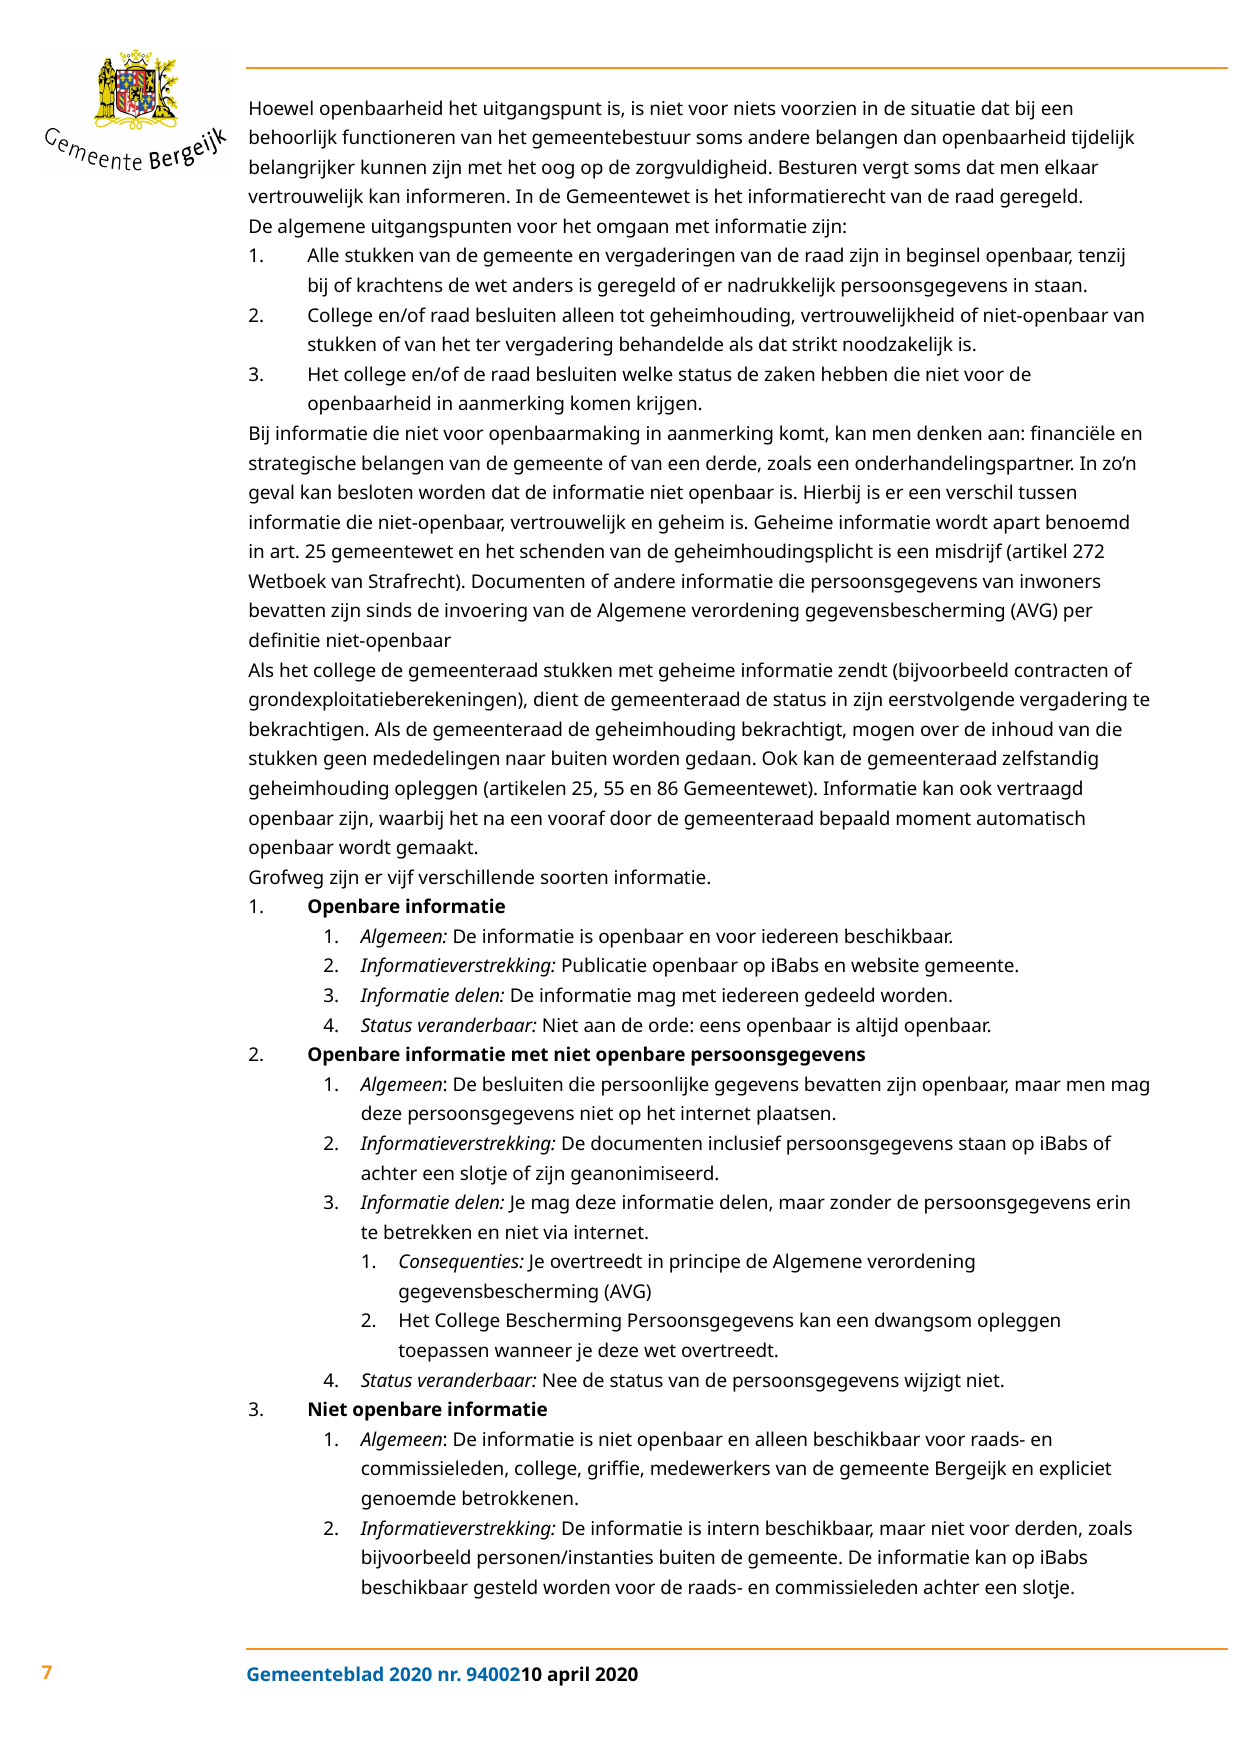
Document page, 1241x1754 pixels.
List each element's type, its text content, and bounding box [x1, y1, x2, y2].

list Niet openbare informatie [248, 1396, 1152, 1422]
text De algemene uitgangspunten voor het omgaan met informatie zijn: [248, 213, 1152, 239]
list Informatieverstrekking: Publicatie openbaar op iBabs en website gemeente. [323, 953, 1152, 978]
list College en/of raad besluiten alleen tot geheimhouding, vertrouwelijkheid of niet-openbaar van stukken of van het ter vergadering behandelde als dat strikt noodzakelijk is. [248, 302, 1152, 357]
list Openbare informatie [248, 893, 1152, 919]
list Informatie delen: Je mag deze informatie delen, maar zonder de persoonsgegevens erin te betrekken en niet via internet. [323, 1189, 1152, 1245]
list Informatie delen: De informatie mag met iedereen gedeeld worden. [323, 982, 1152, 1008]
list Status veranderbaar: Nee de status van de persoonsgegevens wijzigt niet. [323, 1367, 1152, 1393]
list Algemeen: De informatie is niet openbaar en alleen beschikbaar voor raads- en commissieleden, college, griffie, medewerkers van de gemeente Bergeijk en expliciet genoemde betrokkenen. [323, 1426, 1152, 1511]
text Bij informatie die niet voor openbaarmaking in aanmerking komt, kan men denken aan: financiële en strategische belangen van de gemeente of van een derde, zoals een onderhandelingspartner. In zo’n geval kan besloten worden dat de informatie niet openbaar is. Hierbij is er een verschil tussen informatie die niet-openbaar, vertrouwelijk en geheim is. Geheime informatie wordt apart benoemd in art. 25 gemeentewet en het schenden van de geheimhoudingsplicht is een misdrijf (artikel 272 Wetboek van Strafrecht). Documenten of andere informatie die persoonsgegevens van inwoners bevatten zijn sinds de invoering van de Algemene verordening gegevensbescherming (AVG) per definitie niet-openbaar [248, 420, 1152, 653]
list Openbare informatie met niet openbare persoonsgegevens [248, 1041, 1152, 1067]
list Het college en/of de raad besluiten welke status de zaken hebben die niet voor de openbaarheid in aanmerking komen krijgen. [248, 361, 1152, 416]
list Het College Bescherming Persoonsgegevens kan een dwangsom opleggen toepassen wanneer je deze wet overtreedt. [361, 1308, 1152, 1363]
list Status veranderbaar: Niet aan de orde: eens openbaar is altijd openbaar. [323, 1012, 1152, 1038]
picture [41, 47, 231, 172]
list Algemeen: De informatie is openbaar en voor iedereen beschikbaar. [323, 923, 1152, 949]
list Consequenties: Je overtreedt in principe de Algemene verordening gegevensbescherming (AVG) [361, 1248, 1152, 1304]
list Algemeen: De besluiten die persoonlijke gegevens bevatten zijn openbaar, maar men mag deze persoonsgegevens niet op het internet plaatsen. [323, 1071, 1152, 1126]
text Als het college de gemeenteraad stukken met geheime informatie zendt (bijvoorbeeld contracten of grondexploitatieberekeningen), dient de gemeenteraad de status in zijn eerstvolgende vergadering te bekrachtigen. Als de gemeenteraad de geheimhouding bekrachtigt, mogen over de inhoud van die stukken geen mededelingen naar buiten worden gedaan. Ook kan de gemeenteraad zelfstandig geheimhouding opleggen (artikelen 25, 55 en 86 Gemeentewet). Informatie kan ook vertraagd openbaar zijn, waarbij het na een vooraf door de gemeenteraad bepaald moment automatisch openbaar wordt gemaakt. [248, 657, 1152, 860]
text Grofweg zijn er vijf verschillende soorten informatie. [248, 864, 1152, 890]
list Alle stukken van de gemeente en vergaderingen van de raad zijn in beginsel openbaar, tenzij bij of krachtens de wet anders is geregeld of er nadrukkelijk persoonsgegevens in staan. [248, 243, 1152, 298]
text Hoewel openbaarheid het uitgangspunt is, is niet voor niets voorzien in de situatie dat bij een behoorlijk functioneren van het gemeentebestuur soms andere belangen dan openbaarheid tijdelijk belangrijker kunnen zijn met het oog op de zorgvuldigheid. Besturen vergt soms dat men elkaar vertrouwelijk kan informeren. In de Gemeentewet is het informatierecht van de raad geregeld. [248, 95, 1152, 209]
list Informatieverstrekking: De documenten inclusief persoonsgegevens staan op iBabs of achter een slotje of zijn geanonimiseerd. [323, 1130, 1152, 1186]
list Informatieverstrekking: De informatie is intern beschikbaar, maar niet voor derden, zoals bijvoorbeeld personen/instanties buiten de gemeente. De informatie kan op iBabs beschikbaar gesteld worden voor de raads- en commissieleden achter een slotje. [323, 1515, 1152, 1600]
